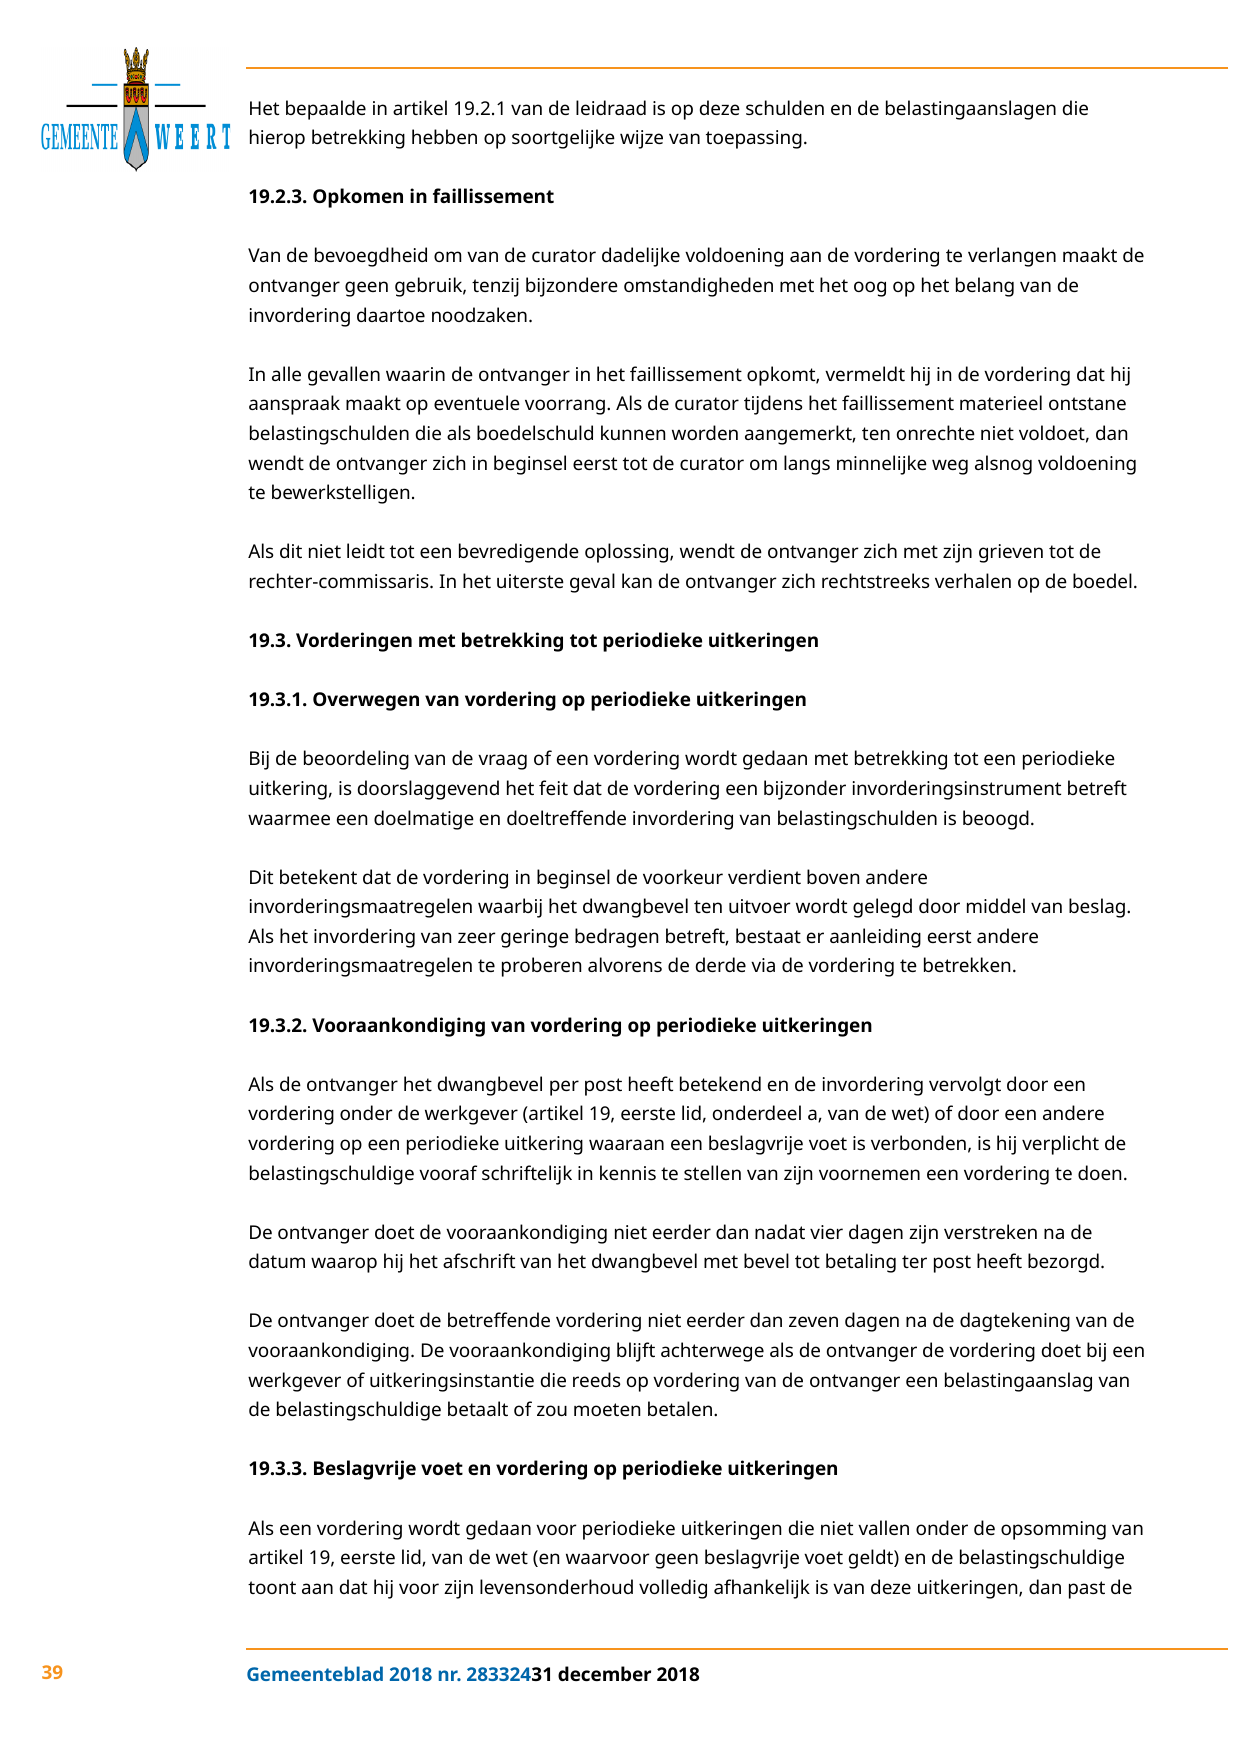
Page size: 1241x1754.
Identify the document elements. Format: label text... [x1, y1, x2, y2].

text Als de ontvanger het dwangbevel per post heeft betekend en de invordering vervolgt door een vordering onder de werkgever (artikel 19, eerste lid, onderdeel a, van de wet) of door een andere vordering op een periodieke uitkering waaraan een beslagvrije voet is verbonden, is hij verplicht de belastingschuldige vooraf schriftelijk in kennis te stellen van zijn voornemen een vordering te doen. [248, 1071, 1152, 1186]
text 19.2.3. Opkomen in faillissement [248, 183, 1152, 209]
text Als een vordering wordt gedaan voor periodieke uitkeringen die niet vallen onder de opsomming van artikel 19, eerste lid, van de wet (en waarvoor geen beslagvrije voet geldt) en de belastingschuldige toont aan dat hij voor zijn levensonderhoud volledig afhankelijk is van deze uitkeringen, dan past de [248, 1515, 1152, 1600]
text In alle gevallen waarin de ontvanger in het faillissement opkomt, vermeldt hij in de vordering dat hij aanspraak maakt op eventuele voorrang. Als de curator tijdens het faillissement materieel ontstane belastingschulden die als boedelschuld kunnen worden aangemerkt, ten onrechte niet voldoet, dan wendt de ontvanger zich in beginsel eerst tot de curator om langs minnelijke weg alsnog voldoening te bewerkstelligen. [248, 361, 1152, 505]
text De ontvanger doet de betreffende vordering niet eerder dan zeven dagen na de dagtekening van de vooraankondiging. De vooraankondiging blijft achterwege als de ontvanger de vordering doet bij een werkgever of uitkeringsinstantie die reeds op vordering van de ontvanger een belastingaanslag van de belastingschuldige betaalt of zou moeten betalen. [248, 1308, 1152, 1422]
text Bij de beoordeling van de vraag of een vordering wordt gedaan met betrekking tot een periodieke uitkering, is doorslaggevend het feit dat de vordering een bijzonder invorderingsinstrument betreft waarmee een doelmatige en doeltreffende invordering van belastingschulden is beoogd. [248, 746, 1152, 831]
text 19.3.1. Overwegen van vordering op periodieke uitkeringen [248, 686, 1152, 712]
picture [41, 47, 231, 172]
text Dit betekent dat de vordering in beginsel de voorkeur verdient boven andere invorderingsmaatregelen waarbij het dwangbevel ten uitvoer wordt gelegd door middel van beslag. Als het invordering van zeer geringe bedragen betreft, bestaat er aanleiding eerst andere invorderingsmaatregelen te proberen alvorens de derde via de vordering te betrekken. [248, 864, 1152, 978]
text Van de bevoegdheid om van de curator dadelijke voldoening aan de vordering te verlangen maakt de ontvanger geen gebruik, tenzij bijzondere omstandigheden met het oog op het belang van de invordering daartoe noodzaken. [248, 243, 1152, 328]
text 19.3.2. Vooraankondiging van vordering op periodieke uitkeringen [248, 1012, 1152, 1038]
text 19.3. Vorderingen met betrekking tot periodieke uitkeringen [248, 627, 1152, 653]
text Als dit niet leidt tot een bevredigende oplossing, wendt de ontvanger zich met zijn grieven tot de rechter-commissaris. In het uiterste geval kan de ontvanger zich rechtstreeks verhalen op de boedel. [248, 538, 1152, 594]
text De ontvanger doet de vooraankondiging niet eerder dan nadat vier dagen zijn verstreken na de datum waarop hij het afschrift van het dwangbevel met bevel tot betaling ter post heeft bezorgd. [248, 1219, 1152, 1274]
text 19.3.3. Beslagvrije voet en vordering op periodieke uitkeringen [248, 1456, 1152, 1481]
text Het bepaalde in artikel 19.2.1 van de leidraad is op deze schulden en de belastingaanslagen die hierop betrekking hebben op soortgelijke wijze van toepassing. [248, 95, 1152, 150]
